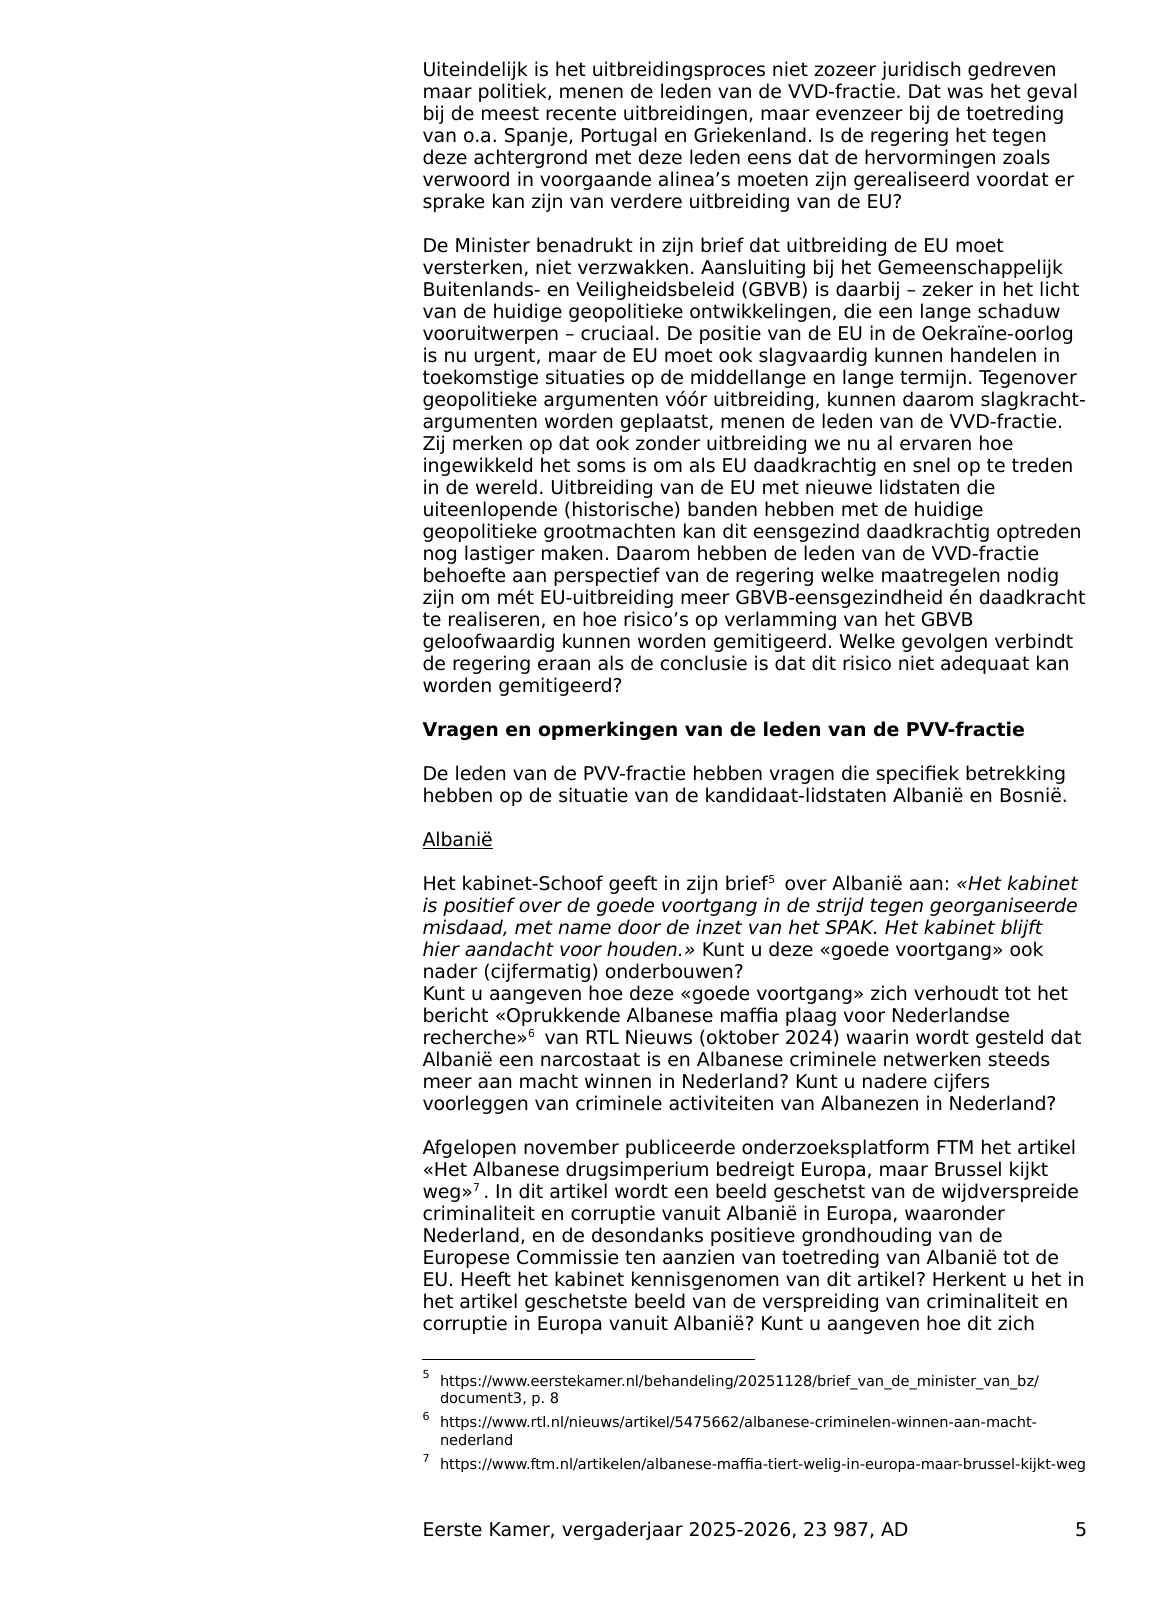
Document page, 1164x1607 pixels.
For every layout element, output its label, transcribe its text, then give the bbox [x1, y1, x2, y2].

text https://www.ftm.nl/artikelen/albanese-maffia-tiert-welig-in-europa-maar-brussel-kijkt-weg [422, 1452, 1087, 1474]
text De leden van de PVV-fractie hebben vragen die specifiek betrekking hebben op de situatie van de kandidaat-lidstaten Albanië en Bosnië. [422, 763, 1087, 807]
text Afgelopen november publiceerde onderzoeksplatform FTM het artikel «Het Albanese drugsimperium bedreigt Europa, maar Brussel kijkt weg». In dit artikel wordt een beeld geschetst van de wijdverspreide criminaliteit en corruptie vanuit Albanië in Europa, waaronder Nederland, en de desondanks positieve grondhouding van de Europese Commissie ten aanzien van toetreding van Albanië tot de EU. Heeft het kabinet kennisgenomen van dit artikel? Herkent u het in het artikel geschetste beeld van de verspreiding van criminaliteit en corruptie in Europa vanuit Albanië? Kunt u aangeven hoe dit zich [422, 1137, 1087, 1335]
text Kunt u aangeven hoe deze «goede voortgang» zich verhoudt tot het bericht «Oprukkende Albanese maffia plaag voor Nederlandse recherche» van RTL Nieuws (oktober 2024) waarin wordt gesteld dat Albanië een narcostaat is en Albanese criminele netwerken steeds meer aan macht winnen in Nederland? Kunt u nadere cijfers voorleggen van criminele activiteiten van Albanezen in Nederland? [422, 983, 1087, 1115]
subtitle Vragen en opmerkingen van de leden van de PVV-fractie [422, 719, 1087, 741]
text https://www.eerstekamer.nl/behandeling/20251128/brief_van_de_minister_van_bz/document3, p. 8 [422, 1368, 1087, 1407]
subtitle Albanië [422, 829, 1087, 851]
text De Minister benadrukt in zijn brief dat uitbreiding de EU moet versterken, niet verzwakken. Aansluiting bij het Gemeenschappelijk Buitenlands- en Veiligheidsbeleid (GBVB) is daarbij – zeker in het licht van de huidige geopolitieke ontwikkelingen, die een lange schaduw vooruitwerpen – cruciaal. De positie van de EU in de Oekraïne-oorlog is nu urgent, maar de EU moet ook slagvaardig kunnen handelen in toekomstige situaties op de middellange en lange termijn. Tegenover geopolitieke argumenten vóór uitbreiding, kunnen daarom slagkracht-argumenten worden geplaatst, menen de leden van de VVD-fractie. Zij merken op dat ook zonder uitbreiding we nu al ervaren hoe ingewikkeld het soms is om als EU daadkrachtig en snel op te treden in de wereld. Uitbreiding van de EU met nieuwe lidstaten die uiteenlopende (historische) banden hebben met de huidige geopolitieke grootmachten kan dit eensgezind daadkrachtig optreden nog lastiger maken. Daarom hebben de leden van de VVD-fractie behoefte aan perspectief van de regering welke maatregelen nodig zijn om mét EU-uitbreiding meer GBVB-eensgezindheid én daadkracht te realiseren, en hoe risico’s op verlamming van het GBVB geloofwaardig kunnen worden gemitigeerd. Welke gevolgen verbindt de regering eraan als de conclusie is dat dit risico niet adequaat kan worden gemitigeerd? [422, 235, 1087, 697]
text Het kabinet-Schoof geeft in zijn brief over Albanië aan: «Het kabinet is positief over de goede voortgang in de strijd tegen georganiseerde misdaad, met name door de inzet van het SPAK. Het kabinet blijft hier aandacht voor houden.» Kunt u deze «goede voortgang» ook nader (cijfermatig) onderbouwen? [422, 873, 1087, 983]
text https://www.rtl.nl/nieuws/artikel/5475662/albanese-criminelen-winnen-aan-macht-nederland [422, 1410, 1087, 1449]
text Uiteindelijk is het uitbreidingsproces niet zozeer juridisch gedreven maar politiek, menen de leden van de VVD-fractie. Dat was het geval bij de meest recente uitbreidingen, maar evenzeer bij de toetreding van o.a. Spanje, Portugal en Griekenland. Is de regering het tegen deze achtergrond met deze leden eens dat de hervormingen zoals verwoord in voorgaande alinea’s moeten zijn gerealiseerd voordat er sprake kan zijn van verdere uitbreiding van de EU? [422, 59, 1087, 213]
